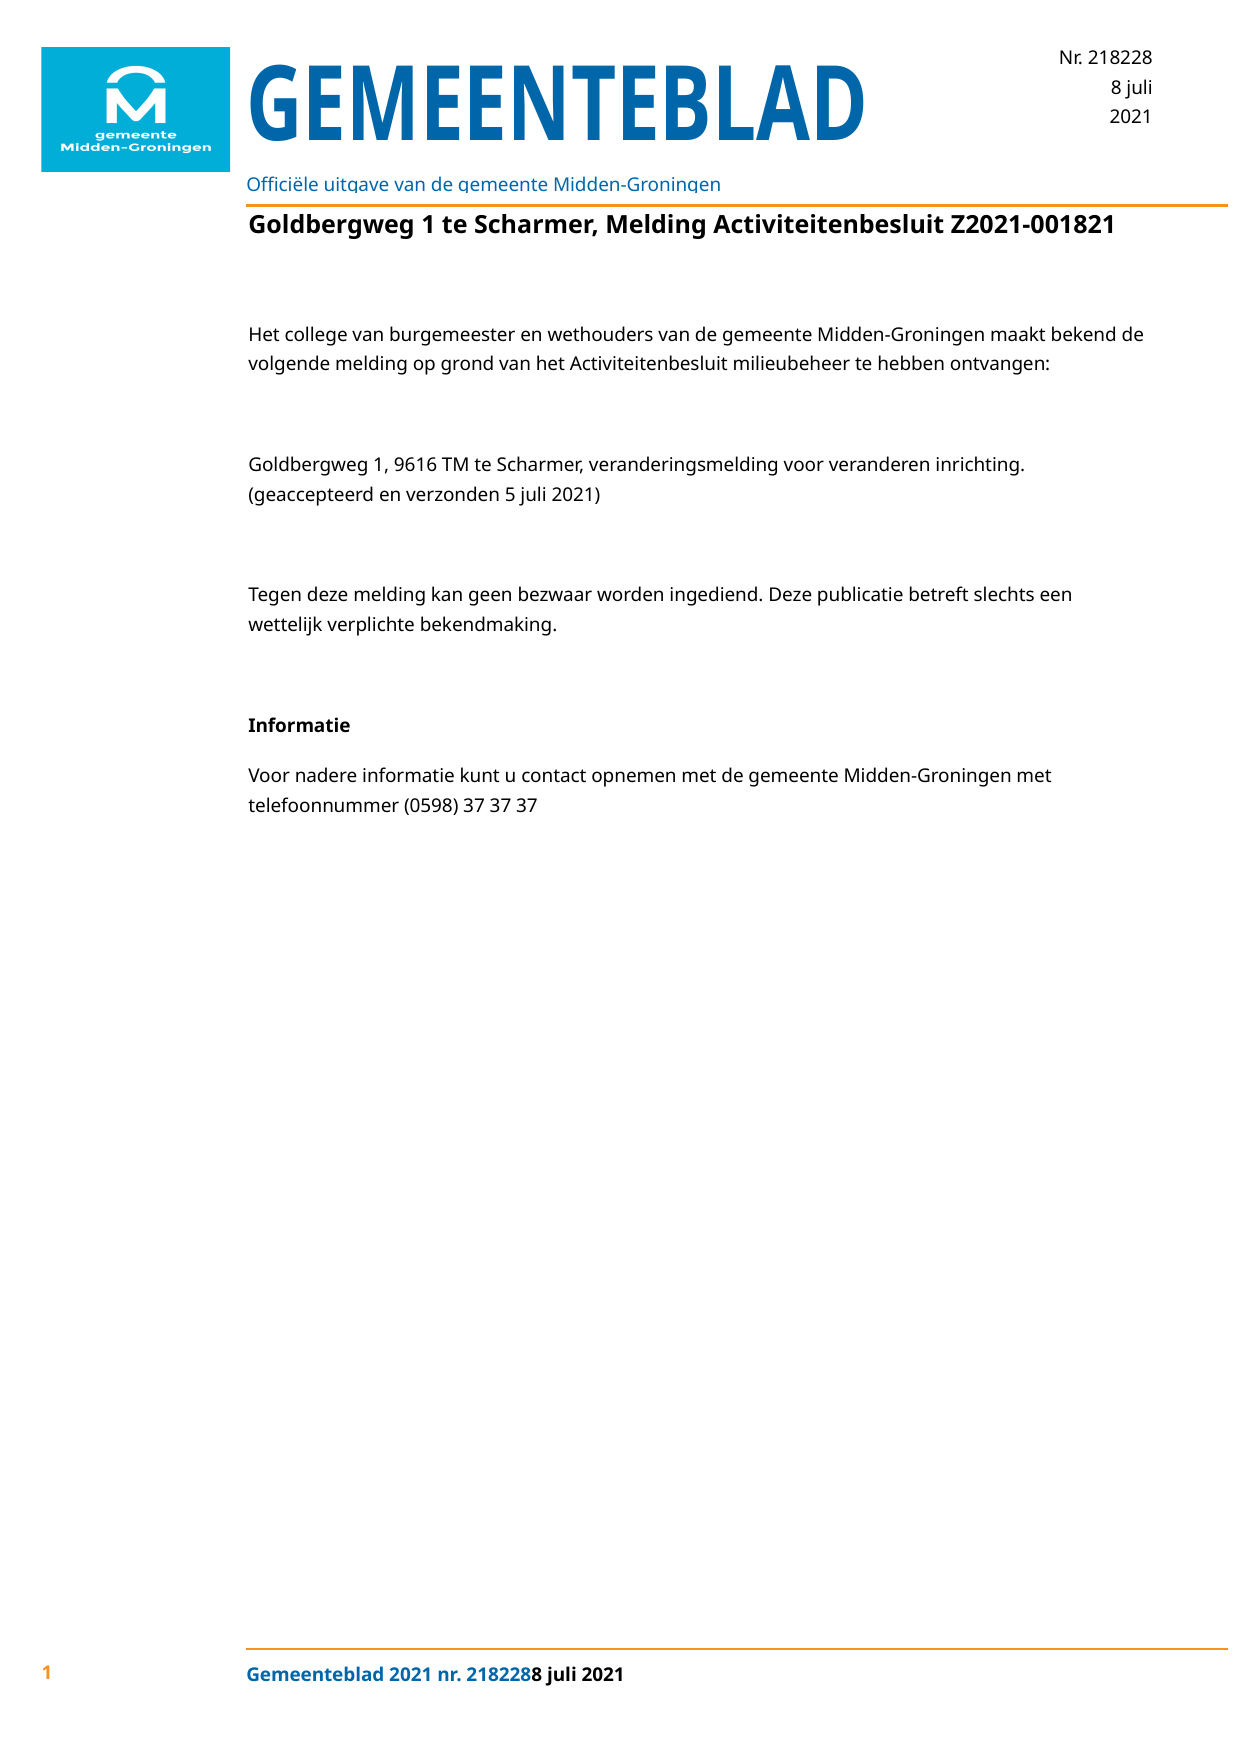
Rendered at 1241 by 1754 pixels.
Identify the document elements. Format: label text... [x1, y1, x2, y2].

text Goldbergweg 1 te Scharmer, Melding Activiteitenbesluit Z2021-001821 [248, 207, 1152, 241]
picture [107, 89, 165, 122]
text Informatie [248, 712, 1152, 738]
picture [184, 146, 190, 153]
picture [108, 66, 164, 82]
text Voor nadere informatie kunt u contact opnemen met de gemeente Midden-Groningen met telefoonnummer (0598) 37 37 37 [248, 762, 1152, 818]
text Goldbergweg 1, 9616 TM te Scharmer, veranderingsmelding voor veranderen inrichting. (geaccepteerd en verzonden 5 juli 2021) [248, 451, 1152, 506]
text Tegen deze melding kan geen bezwaar worden ingediend. Deze publicatie betreft slechts een wettelijk verplichte bekendmaking. [248, 582, 1152, 637]
text Het college van burgemeester en wethouders van de gemeente Midden-Groningen maakt bekend de volgende melding op grond van het Activiteitenbesluit milieubeheer te hebben ontvangen: [248, 321, 1152, 376]
